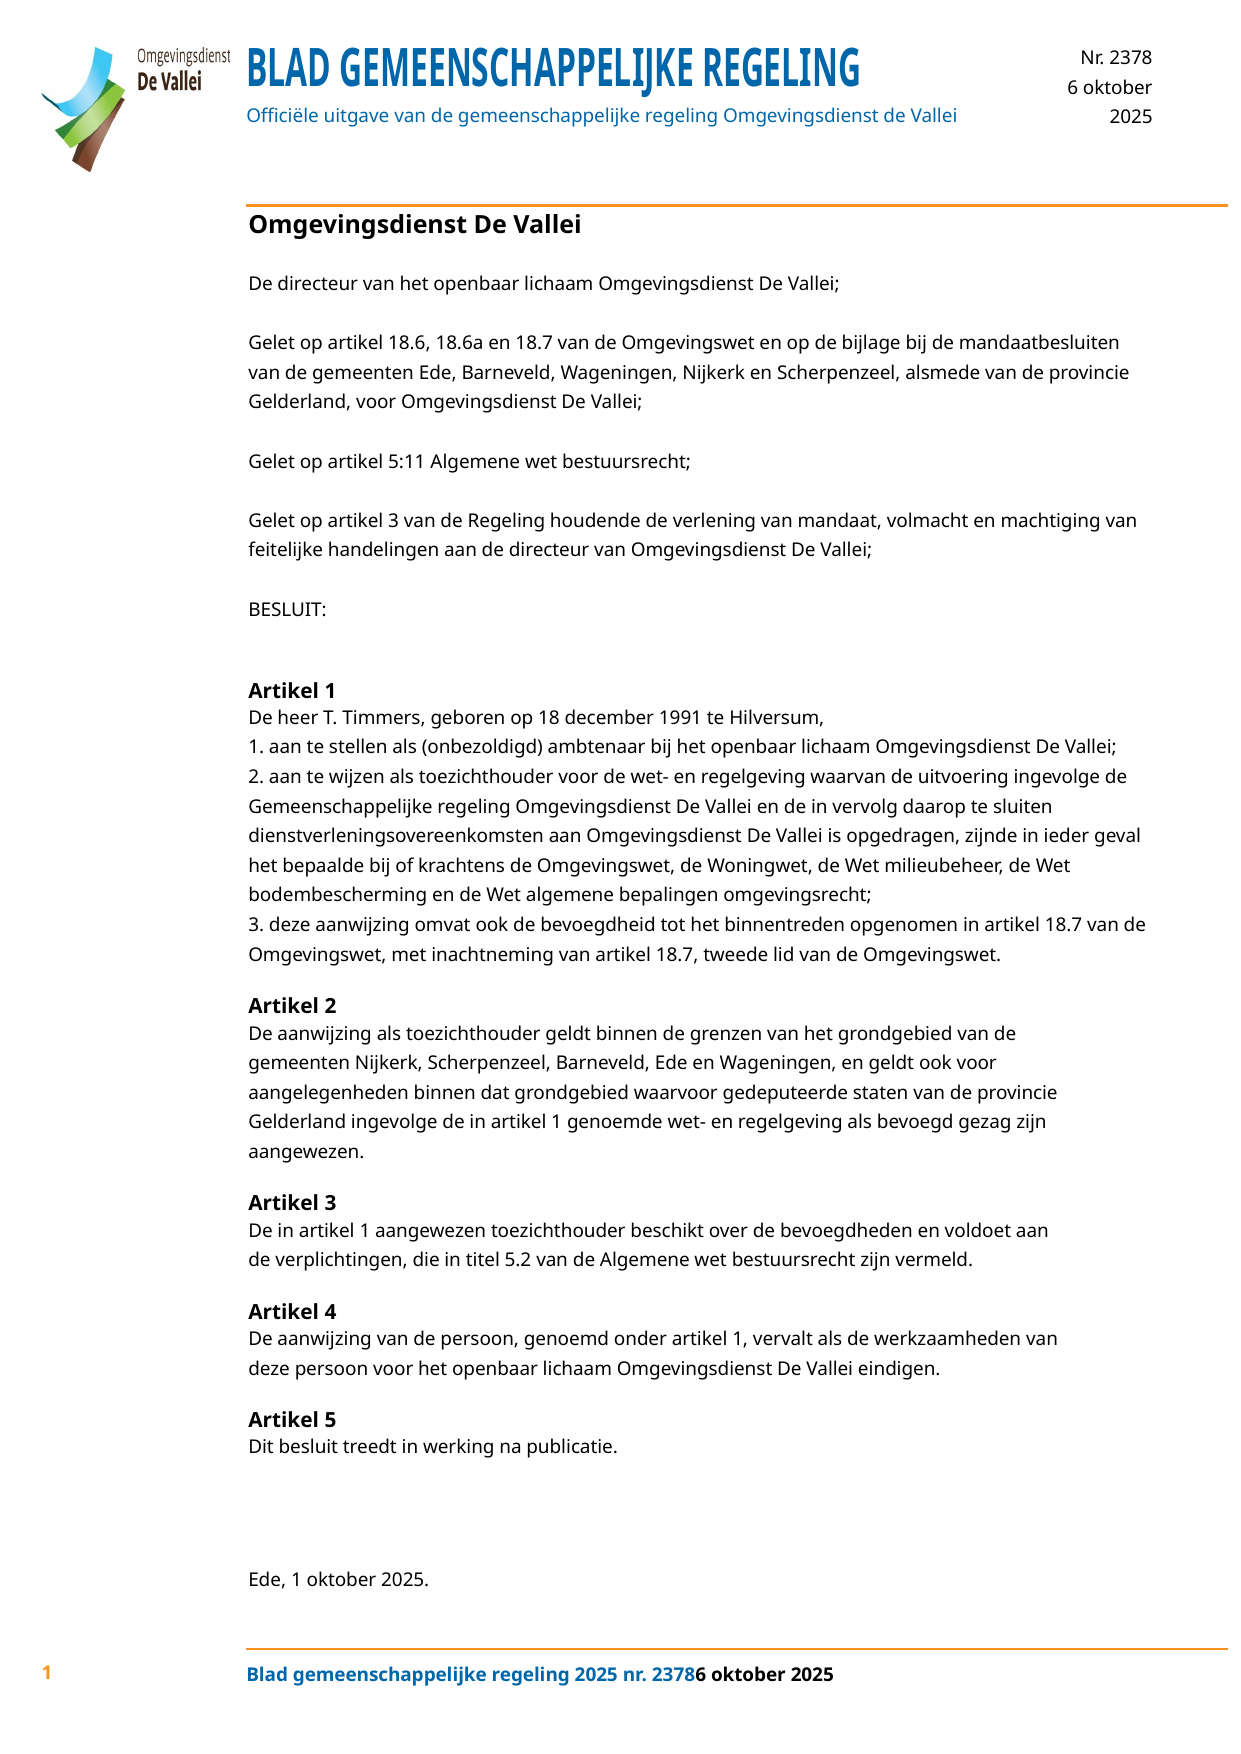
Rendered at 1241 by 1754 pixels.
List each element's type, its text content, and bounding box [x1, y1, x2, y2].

text 2. aan te wijzen als toezichthouder voor de wet- en regelgeving waarvan de uitvoering ingevolge de Gemeenschappelijke regeling Omgevingsdienst De Vallei en de in vervolg daarop te sluiten dienstverleningsovereenkomsten aan Omgevingsdienst De Vallei is opgedragen, zijnde in ieder geval het bepaalde bij of krachtens de Omgevingswet, de Woningwet, de Wet milieubeheer, de Wet bodembescherming en de Wet algemene bepalingen omgevingsrecht; [248, 763, 1152, 907]
text Artikel 5 [248, 1405, 1152, 1434]
text Artikel 4 [248, 1297, 1152, 1325]
text Gelet op artikel 5:11 Algemene wet bestuursrecht; [248, 448, 1152, 473]
text aangewezen. [248, 1138, 1152, 1164]
text Ede, 1 oktober 2025. [248, 1566, 1152, 1592]
text Artikel 2 [248, 991, 1152, 1020]
text aangelegenheden binnen dat grondgebied waarvoor gedeputeerde staten van de provincie [248, 1079, 1152, 1104]
text De directeur van het openbaar lichaam Omgevingsdienst De Vallei; [248, 270, 1152, 296]
text Dit besluit treedt in werking na publicatie. [248, 1434, 1152, 1459]
text gemeenten Nijkerk, Scherpenzeel, Barneveld, Ede en Wageningen, en geldt ook voor [248, 1049, 1152, 1075]
text Gelet op artikel 18.6, 18.6a en 18.7 van de Omgevingswet en op de bijlage bij de mandaatbesluiten van de gemeenten Ede, Barneveld, Wageningen, Nijkerk en Scherpenzeel, alsmede van de provincie Gelderland, voor Omgevingsdienst De Vallei; [248, 329, 1152, 414]
text BESLUIT: [248, 596, 1152, 621]
text 3. deze aanwijzing omvat ook de bevoegdheid tot het binnentreden opgenomen in artikel 18.7 van de Omgevingswet, met inachtneming van artikel 18.7, tweede lid van de Omgevingswet. [248, 911, 1152, 967]
text deze persoon voor het openbaar lichaam Omgevingsdienst De Vallei eindigen. [248, 1355, 1152, 1381]
text Artikel 1 [248, 676, 1152, 704]
text De heer T. Timmers, geboren op 18 december 1991 te Hilversum, [248, 704, 1152, 730]
text de verplichtingen, die in titel 5.2 van de Algemene wet bestuursrecht zijn vermeld. [248, 1246, 1152, 1272]
text Gelet op artikel 3 van de Regeling houdende de verlening van mandaat, volmacht en machtiging van feitelijke handelingen aan de directeur van Omgevingsdienst De Vallei; [248, 507, 1152, 562]
text De aanwijzing als toezichthouder geldt binnen de grenzen van het grondgebied van de [248, 1020, 1152, 1045]
text De aanwijzing van de persoon, genoemd onder artikel 1, vervalt als de werkzaamheden van [248, 1325, 1152, 1351]
text 1. aan te stellen als (onbezoldigd) ambtenaar bij het openbaar lichaam Omgevingsdienst De Vallei; [248, 734, 1152, 759]
text Artikel 3 [248, 1188, 1152, 1217]
picture [41, 47, 231, 172]
text Gelderland ingevolge de in artikel 1 genoemde wet- en regelgeving als bevoegd gezag zijn [248, 1108, 1152, 1134]
text Omgevingsdienst De Vallei [248, 207, 1152, 241]
text De in artikel 1 aangewezen toezichthouder beschikt over de bevoegdheden en voldoet aan [248, 1217, 1152, 1243]
